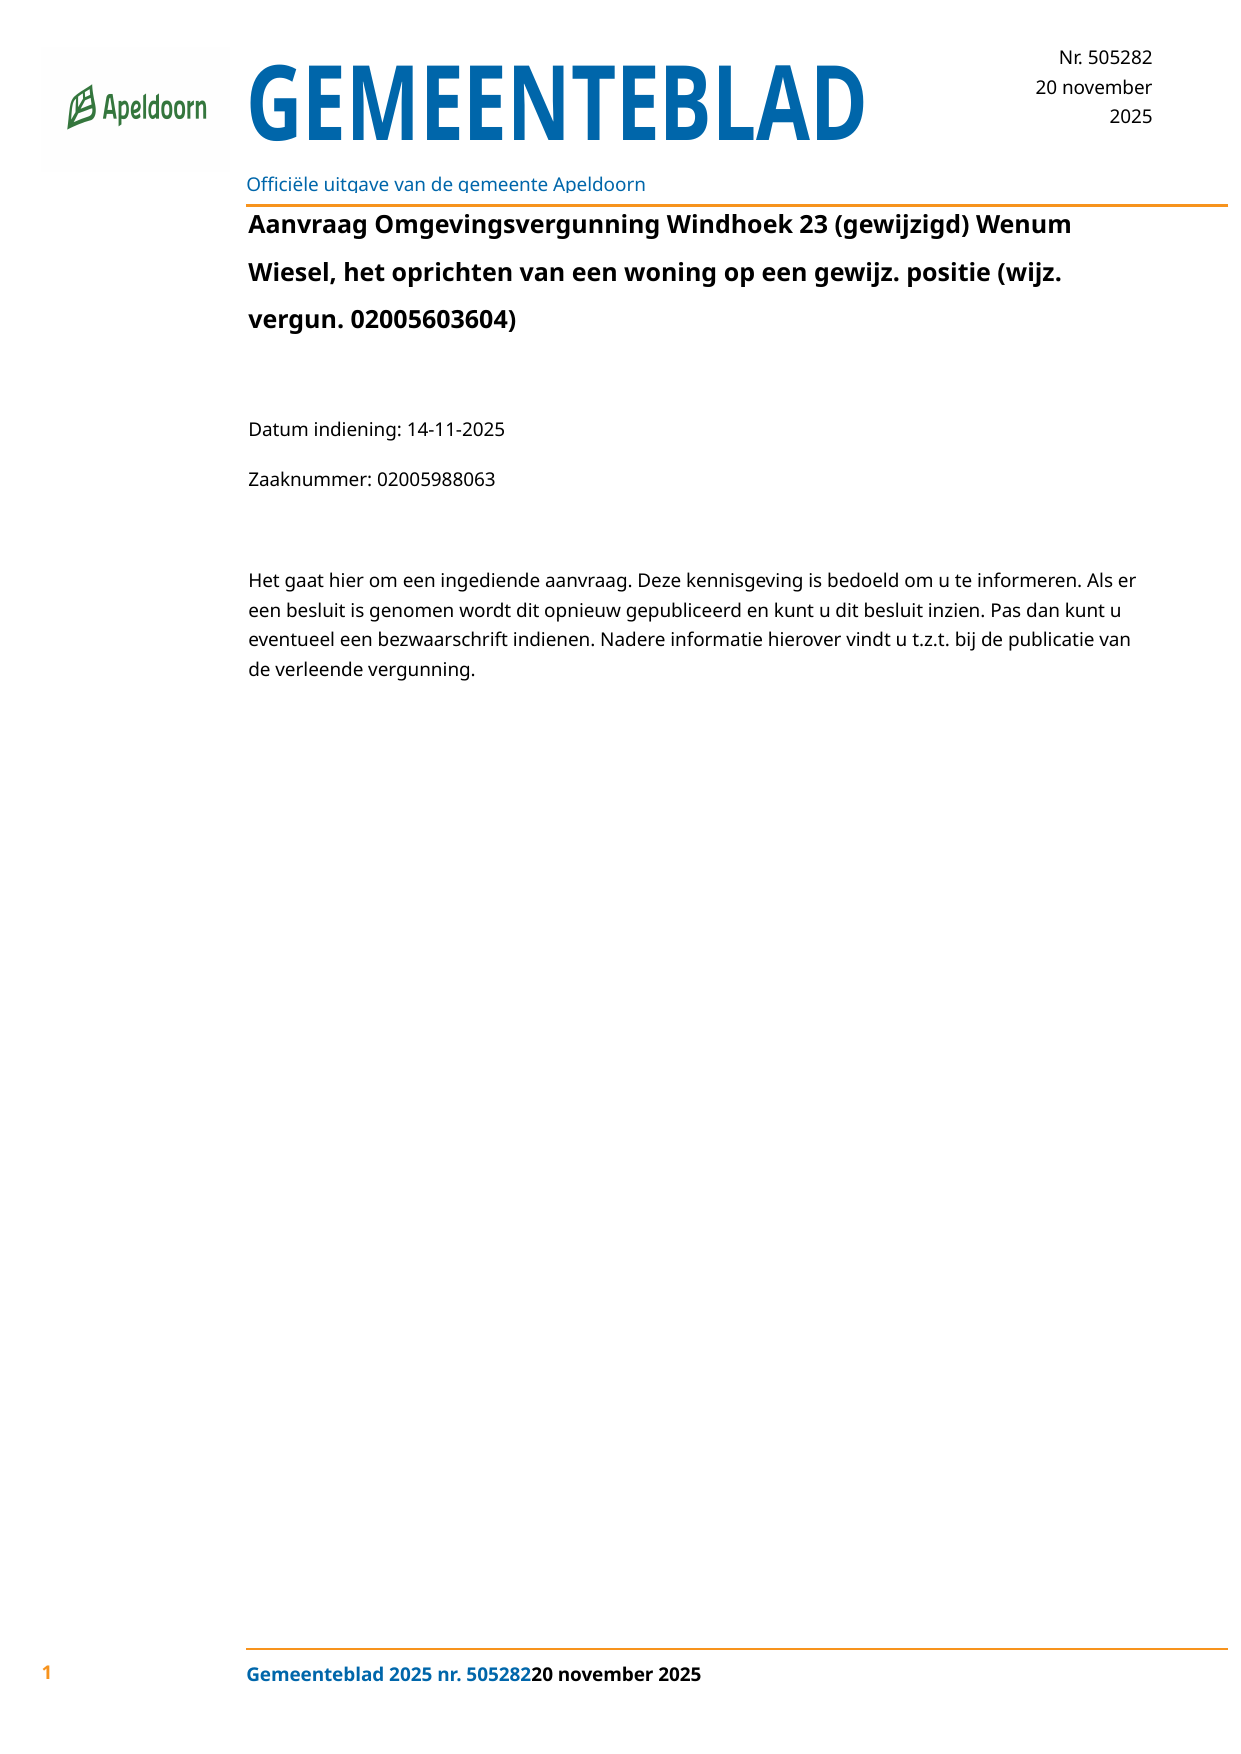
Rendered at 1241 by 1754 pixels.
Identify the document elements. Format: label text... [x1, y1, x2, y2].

text Zaaknummer: 02005988063 [248, 466, 1152, 492]
text Aanvraag Omgevingsvergunning Windhoek 23 (gewijzigd) Wenum Wiesel, het oprichten van een woning op een gewijz. positie (wijz. vergun. 02005603604) [248, 207, 1152, 336]
text Datum indiening: 14-11-2025 [248, 416, 1152, 442]
picture [41, 47, 231, 172]
text Het gaat hier om een ingediende aanvraag. Deze kennisgeving is bedoeld om u te informeren. Als er een besluit is genomen wordt dit opnieuw gepubliceerd en kunt u dit besluit inzien. Pas dan kunt u eventueel een bezwaarschrift indienen. Nadere informatie hierover vindt u t.z.t. bij de publicatie van de verleende vergunning. [248, 567, 1152, 682]
